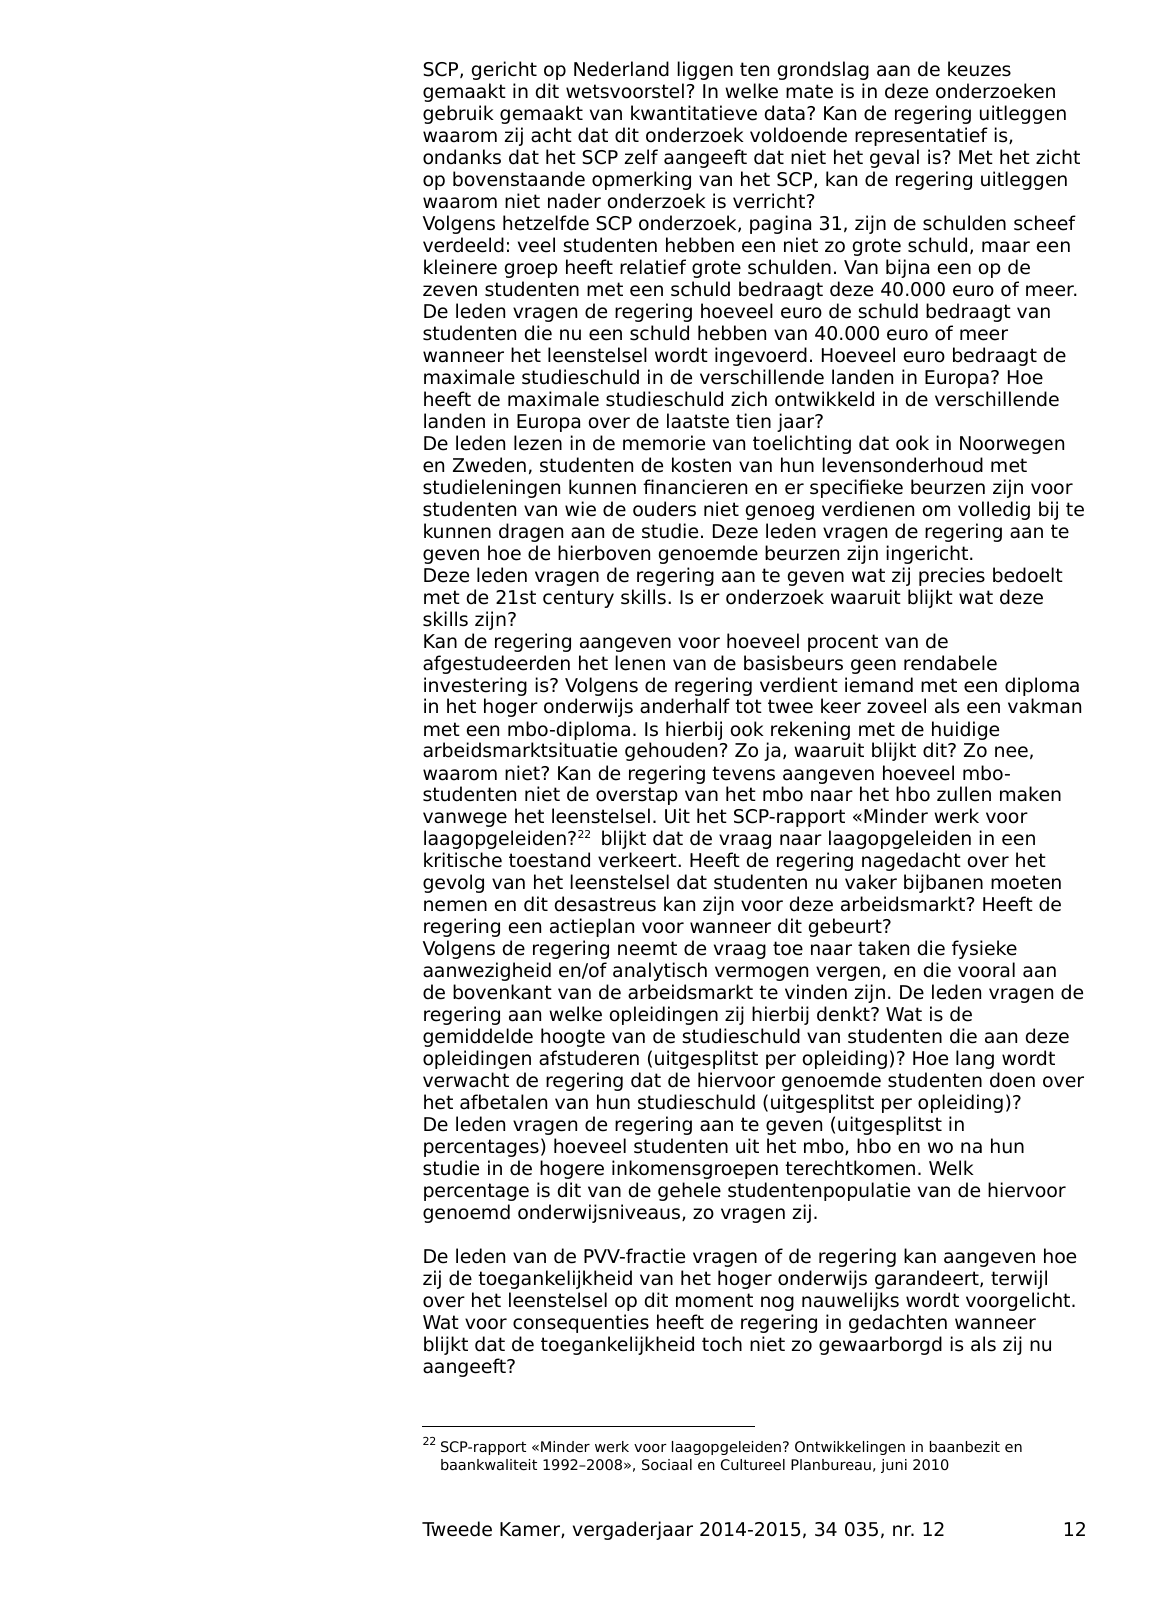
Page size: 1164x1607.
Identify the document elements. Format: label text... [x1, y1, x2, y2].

text Volgens hetzelfde SCP onderzoek, pagina 31, zijn de schulden scheef verdeeld: veel studenten hebben een niet zo grote schuld, maar een kleinere groep heeft relatief grote schulden. Van bijna een op de zeven studenten met een schuld bedraagt deze 40.000 euro of meer. De leden vragen de regering hoeveel euro de schuld bedraagt van studenten die nu een schuld hebben van 40.000 euro of meer wanneer het leenstelsel wordt ingevoerd. Hoeveel euro bedraagt de maximale studieschuld in de verschillende landen in Europa? Hoe heeft de maximale studieschuld zich ontwikkeld in de verschillende landen in Europa over de laatste tien jaar? [422, 213, 1087, 433]
text Kan de regering aangeven voor hoeveel procent van de afgestudeerden het lenen van de basisbeurs geen rendabele investering is? Volgens de regering verdient iemand met een diploma in het hoger onderwijs anderhalf tot twee keer zoveel als een vakman met een mbo-diploma. Is hierbij ook rekening met de huidige arbeidsmarktsituatie gehouden? Zo ja, waaruit blijkt dit? Zo nee, waarom niet? Kan de regering tevens aangeven hoeveel mbo-studenten niet de overstap van het mbo naar het hbo zullen maken vanwege het leenstelsel. Uit het SCP-rapport «Minder werk voor laagopgeleiden? blijkt dat de vraag naar laagopgeleiden in een kritische toestand verkeert. Heeft de regering nagedacht over het gevolg van het leenstelsel dat studenten nu vaker bijbanen moeten nemen en dit desastreus kan zijn voor deze arbeidsmarkt? Heeft de regering een actieplan voor wanneer dit gebeurt? [422, 631, 1087, 938]
text De leden lezen in de memorie van toelichting dat ook in Noorwegen en Zweden, studenten de kosten van hun levensonderhoud met studieleningen kunnen financieren en er specifieke beurzen zijn voor studenten van wie de ouders niet genoeg verdienen om volledig bij te kunnen dragen aan de studie. Deze leden vragen de regering aan te geven hoe de hierboven genoemde beurzen zijn ingericht. [422, 433, 1087, 564]
text Volgens de regering neemt de vraag toe naar taken die fysieke aanwezigheid en/of analytisch vermogen vergen, en die vooral aan de bovenkant van de arbeidsmarkt te vinden zijn. De leden vragen de regering aan welke opleidingen zij hierbij denkt? Wat is de gemiddelde hoogte van de studieschuld van studenten die aan deze opleidingen afstuderen (uitgesplitst per opleiding)? Hoe lang wordt verwacht de regering dat de hiervoor genoemde studenten doen over het afbetalen van hun studieschuld (uitgesplitst per opleiding)? [422, 938, 1087, 1114]
text De leden vragen de regering aan te geven (uitgesplitst in percentages) hoeveel studenten uit het mbo, hbo en wo na hun studie in de hogere inkomensgroepen terechtkomen. Welk percentage is dit van de gehele studentenpopulatie van de hiervoor genoemd onderwijsniveaus, zo vragen zij. [422, 1114, 1087, 1224]
text De leden van de PVV-fractie vragen of de regering kan aangeven hoe zij de toegankelijkheid van het hoger onderwijs garandeert, terwijl over het leenstelsel op dit moment nog nauwelijks wordt voorgelicht. Wat voor consequenties heeft de regering in gedachten wanneer blijkt dat de toegankelijkheid toch niet zo gewaarborgd is als zij nu aangeeft? [422, 1246, 1087, 1378]
text SCP, gericht op Nederland liggen ten grondslag aan de keuzes gemaakt in dit wetsvoorstel? In welke mate is in deze onderzoeken gebruik gemaakt van kwantitatieve data? Kan de regering uitleggen waarom zij acht dat dit onderzoek voldoende representatief is, ondanks dat het SCP zelf aangeeft dat niet het geval is? Met het zicht op bovenstaande opmerking van het SCP, kan de regering uitleggen waarom niet nader onderzoek is verricht? [422, 59, 1087, 213]
text SCP-rapport «Minder werk voor laagopgeleiden? Ontwikkelingen in baanbezit en baankwaliteit 1992–2008», Sociaal en Cultureel Planbureau, juni 2010 [422, 1435, 1087, 1474]
text Deze leden vragen de regering aan te geven wat zij precies bedoelt met de 21st century skills. Is er onderzoek waaruit blijkt wat deze skills zijn? [422, 564, 1087, 631]
